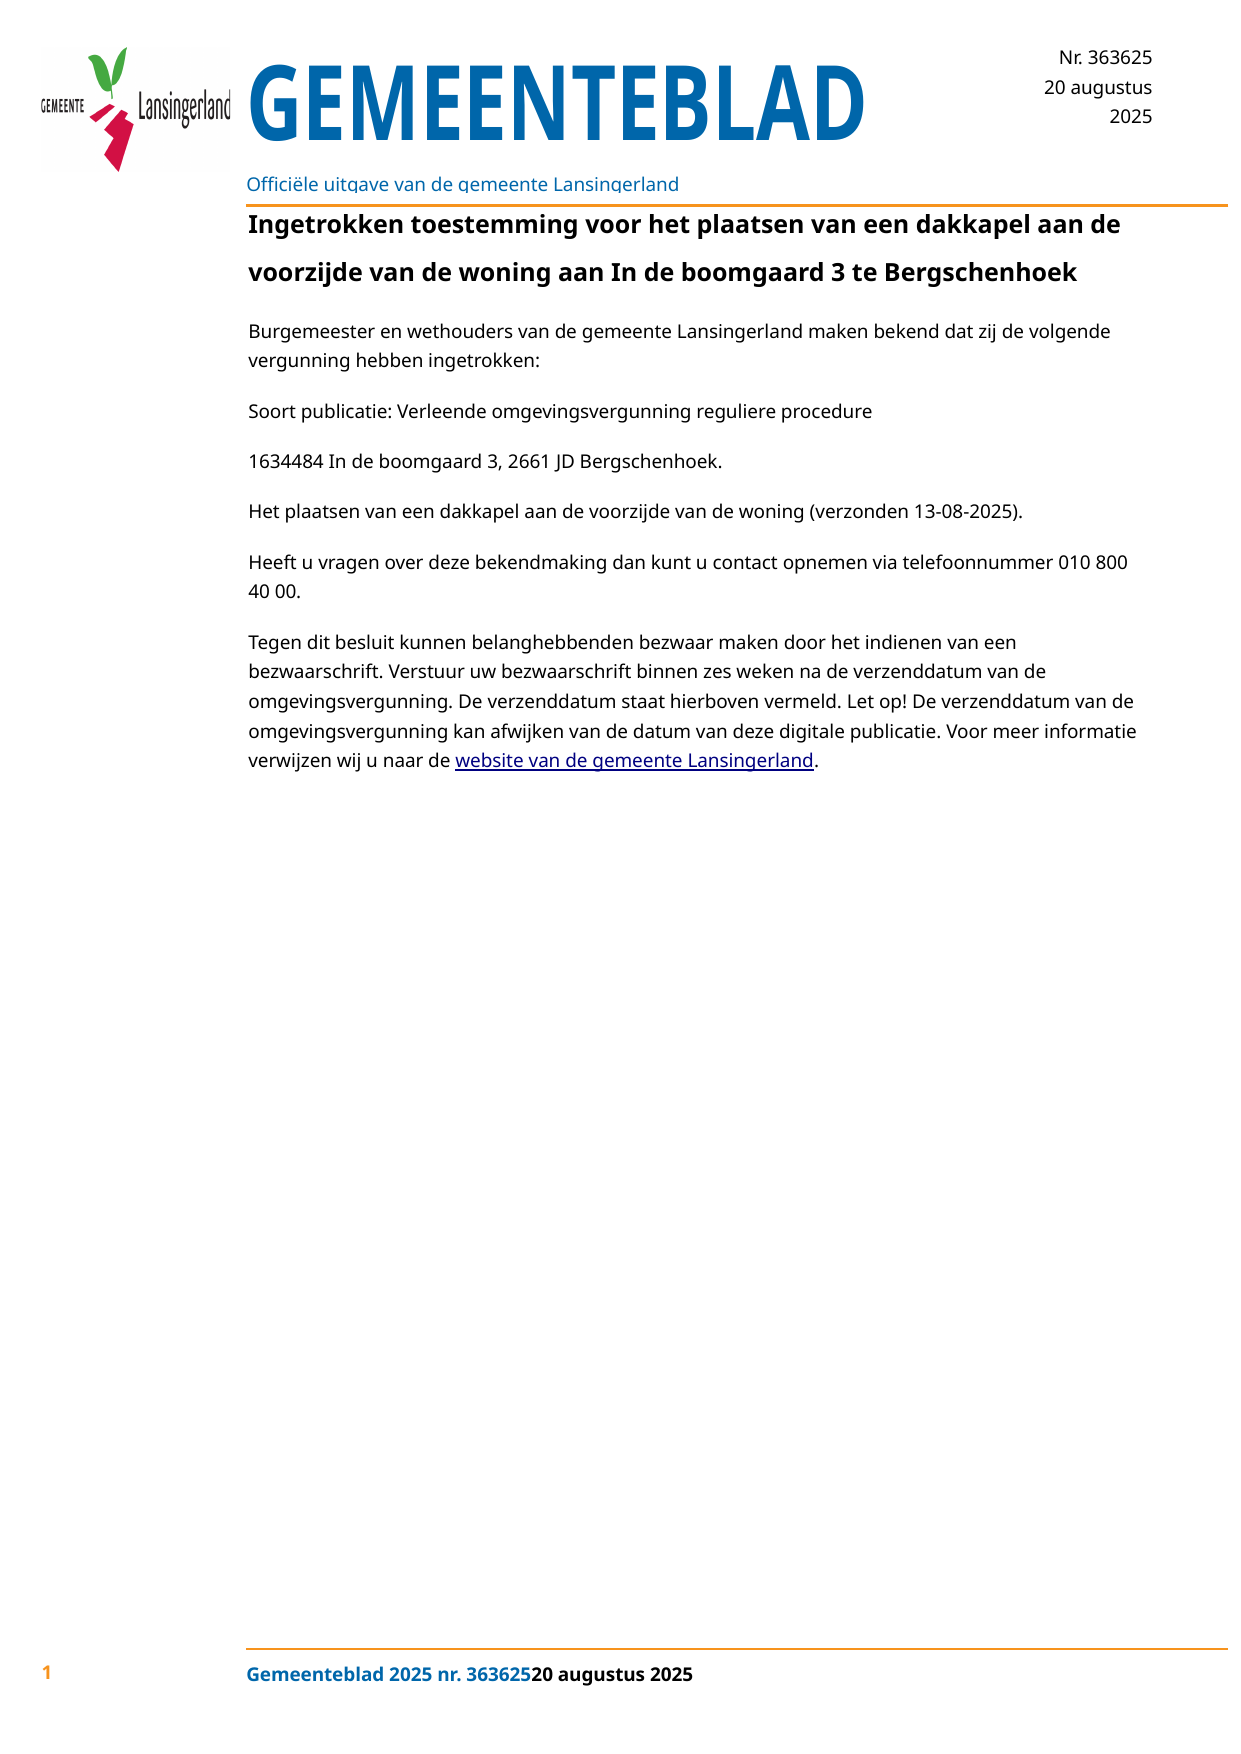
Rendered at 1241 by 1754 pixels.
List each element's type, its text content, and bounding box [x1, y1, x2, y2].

picture [41, 47, 231, 172]
text Het plaatsen van een dakkapel aan de voorzijde van de woning (verzonden 13-08-2025). [248, 499, 1152, 524]
text Ingetrokken toestemming voor het plaatsen van een dakkapel aan de voorzijde van de woning aan In de boomgaard 3 te Bergschenhoek [248, 207, 1152, 288]
text Tegen dit besluit kunnen belanghebbenden bezwaar maken door het indienen van een bezwaarschrift. Verstuur uw bezwaarschrift binnen zes weken na de verzenddatum van de omgevingsvergunning. De verzenddatum staat hierboven vermeld. Let op! De verzenddatum van de omgevingsvergunning kan afwijken van de datum van deze digitale publicatie. Voor meer informatie verwijzen wij u naar de website van de gemeente Lansingerland. [248, 629, 1152, 773]
text Burgemeester en wethouders van de gemeente Lansingerland maken bekend dat zij de volgende vergunning hebben ingetrokken: [248, 318, 1152, 373]
text Heeft u vragen over deze bekendmaking dan kunt u contact opnemen via telefoonnummer 010 800 40 00. [248, 549, 1152, 604]
text 1634484 In de boomgaard 3, 2661 JD Bergschenhoek. [248, 448, 1152, 474]
text Soort publicatie: Verleende omgevingsvergunning reguliere procedure [248, 398, 1152, 424]
